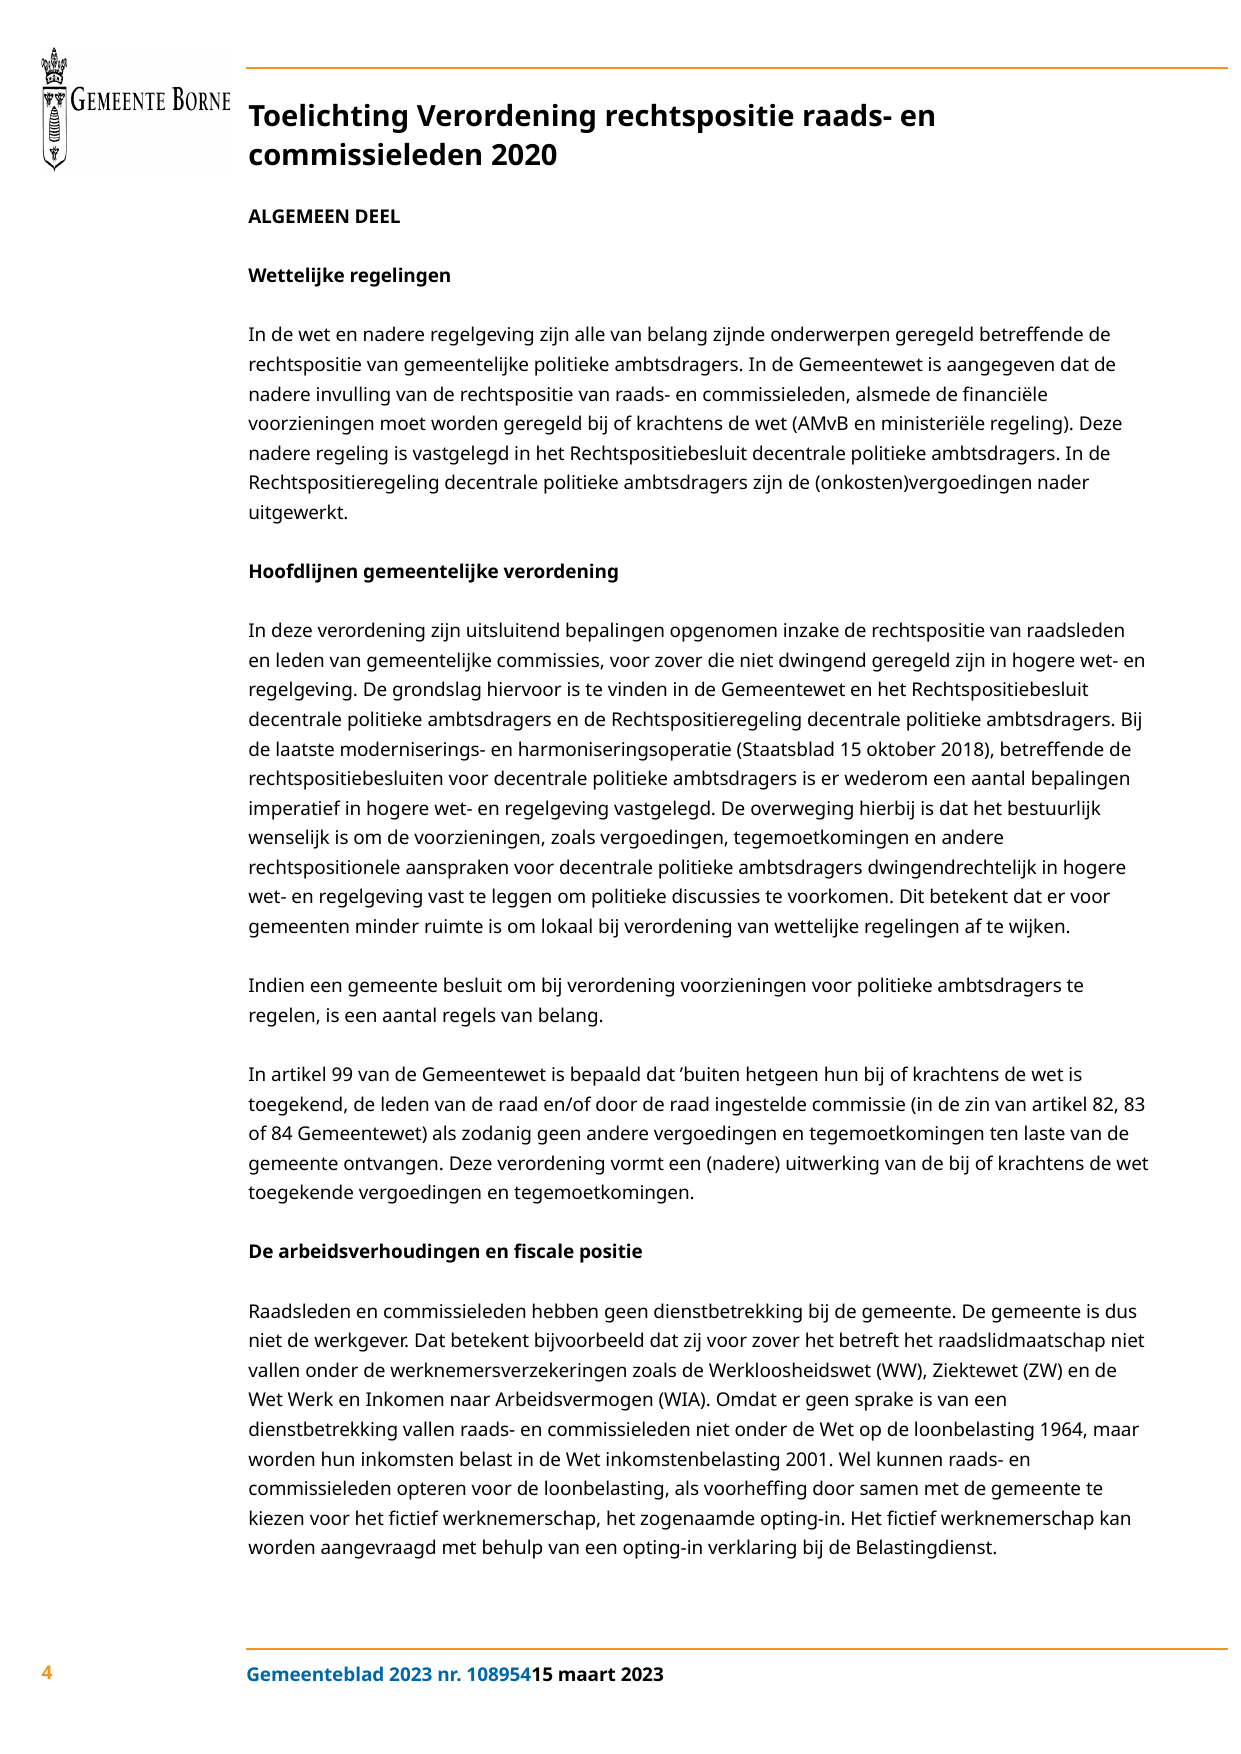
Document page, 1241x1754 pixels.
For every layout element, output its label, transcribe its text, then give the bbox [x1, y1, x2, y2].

text De arbeidsverhoudingen en fiscale positie [248, 1239, 1152, 1264]
text Indien een gemeente besluit om bij verordening voorzieningen voor politieke ambtsdragers te regelen, is een aantal regels van belang. [248, 972, 1152, 1028]
text Raadsleden en commissieleden hebben geen dienstbetrekking bij de gemeente. De gemeente is dus niet de werkgever. Dat betekent bijvoorbeeld dat zij voor zover het betreft het raadslidmaatschap niet vallen onder de werknemersverzekeringen zoals de Werkloosheidswet (WW), Ziektewet (ZW) en de Wet Werk en Inkomen naar Arbeidsvermogen (WIA). Omdat er geen sprake is van een dienstbetrekking vallen raads- en commissieleden niet onder de Wet op de loonbelasting 1964, maar worden hun inkomsten belast in de Wet inkomstenbelasting 2001. Wel kunnen raads- en commissieleden opteren voor de loonbelasting, als voorheffing door samen met de gemeente te kiezen voor het fictief werknemerschap, het zogenaamde opting-in. Het fictief werknemerschap kan worden aangevraagd met behulp van een opting-in verklaring bij de Belastingdienst. [248, 1298, 1152, 1560]
text ALGEMEEN DEEL [248, 203, 1152, 229]
text In artikel 99 van de Gemeentewet is bepaald dat ’buiten hetgeen hun bij of krachtens de wet is toegekend, de leden van de raad en/of door de raad ingestelde commissie (in de zin van artikel 82, 83 of 84 Gemeentewet) als zodanig geen andere vergoedingen en tegemoetkomingen ten laste van de gemeente ontvangen. Deze verordening vormt een (nadere) uitwerking van de bij of krachtens de wet toegekende vergoedingen en tegemoetkomingen. [248, 1061, 1152, 1205]
picture [41, 47, 231, 172]
text In de wet en nadere regelgeving zijn alle van belang zijnde onderwerpen geregeld betreffende de rechtspositie van gemeentelijke politieke ambtsdragers. In de Gemeentewet is aangegeven dat de nadere invulling van de rechtspositie van raads- en commissieleden, alsmede de financiële voorzieningen moet worden geregeld bij of krachtens de wet (AMvB en ministeriële regeling). Deze nadere regeling is vastgelegd in het Rechtspositiebesluit decentrale politieke ambtsdragers. In de Rechtspositieregeling decentrale politieke ambtsdragers zijn de (onkosten)vergoedingen nader uitgewerkt. [248, 322, 1152, 525]
text In deze verordening zijn uitsluitend bepalingen opgenomen inzake de rechtspositie van raadsleden en leden van gemeentelijke commissies, voor zover die niet dwingend geregeld zijn in hogere wet- en regelgeving. De grondslag hiervoor is te vinden in de Gemeentewet en het Rechtspositiebesluit decentrale politieke ambtsdragers en de Rechtspositieregeling decentrale politieke ambtsdragers. Bij de laatste moderniserings- en harmoniseringsoperatie (Staatsblad 15 oktober 2018), betreffende de rechtspositiebesluiten voor decentrale politieke ambtsdragers is er wederom een aantal bepalingen imperatief in hogere wet- en regelgeving vastgelegd. De overweging hierbij is dat het bestuurlijk wenselijk is om de voorzieningen, zoals vergoedingen, tegemoetkomingen en andere rechtspositionele aanspraken voor decentrale politieke ambtsdragers dwingendrechtelijk in hogere wet- en regelgeving vast te leggen om politieke discussies te voorkomen. Dit betekent dat er voor gemeenten minder ruimte is om lokaal bij verordening van wettelijke regelingen af te wijken. [248, 617, 1152, 939]
text Toelichting Verordening rechtspositie raads- en commissieleden 2020 [248, 95, 1152, 174]
text Hoofdlijnen gemeentelijke verordening [248, 558, 1152, 584]
text Wettelijke regelingen [248, 262, 1152, 288]
